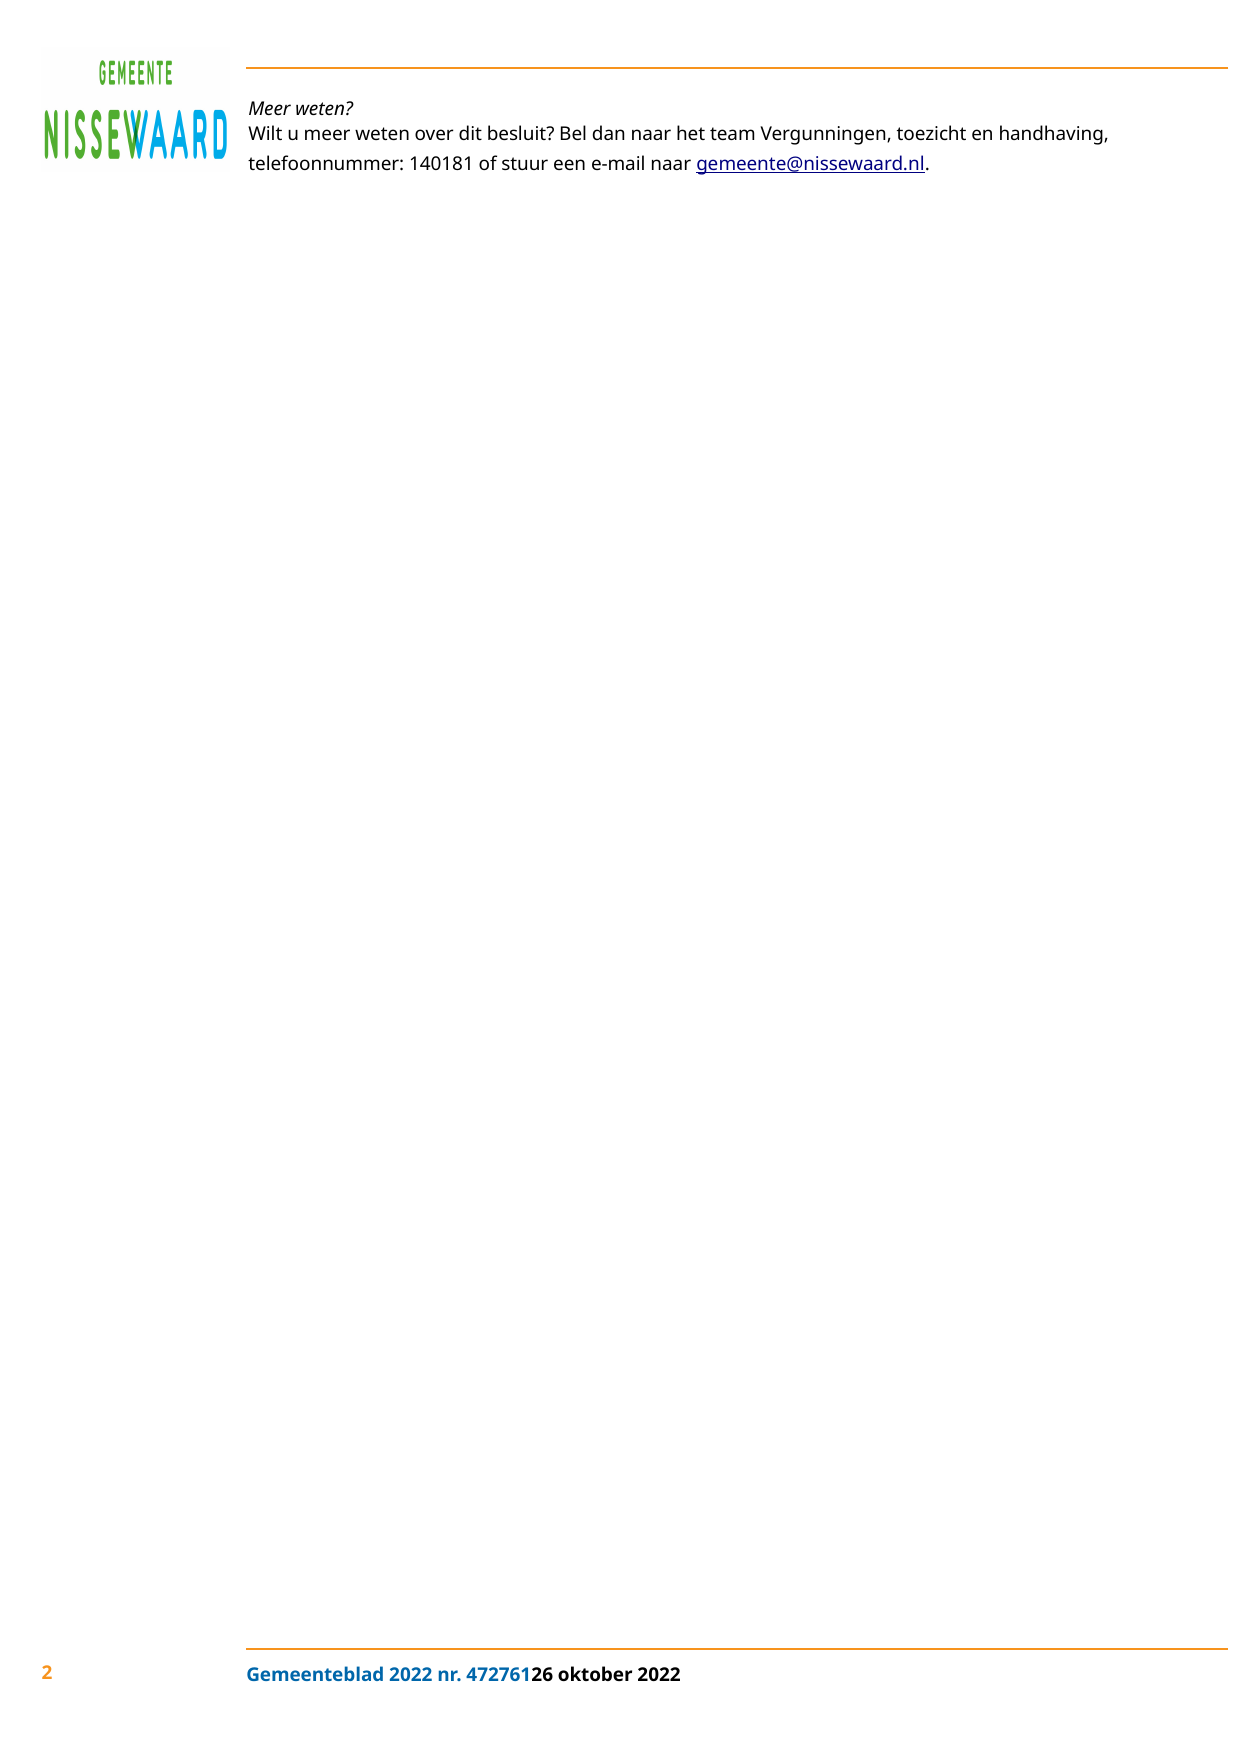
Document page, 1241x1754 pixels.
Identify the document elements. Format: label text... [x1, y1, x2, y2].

picture [41, 47, 231, 172]
text Meer weten? [248, 95, 1152, 121]
text Wilt u meer weten over dit besluit? Bel dan naar het team Vergunningen, toezicht en handhaving, telefoonnummer: 140181 of stuur een e-mail naar gemeente@nissewaard.nl. [248, 121, 1152, 176]
